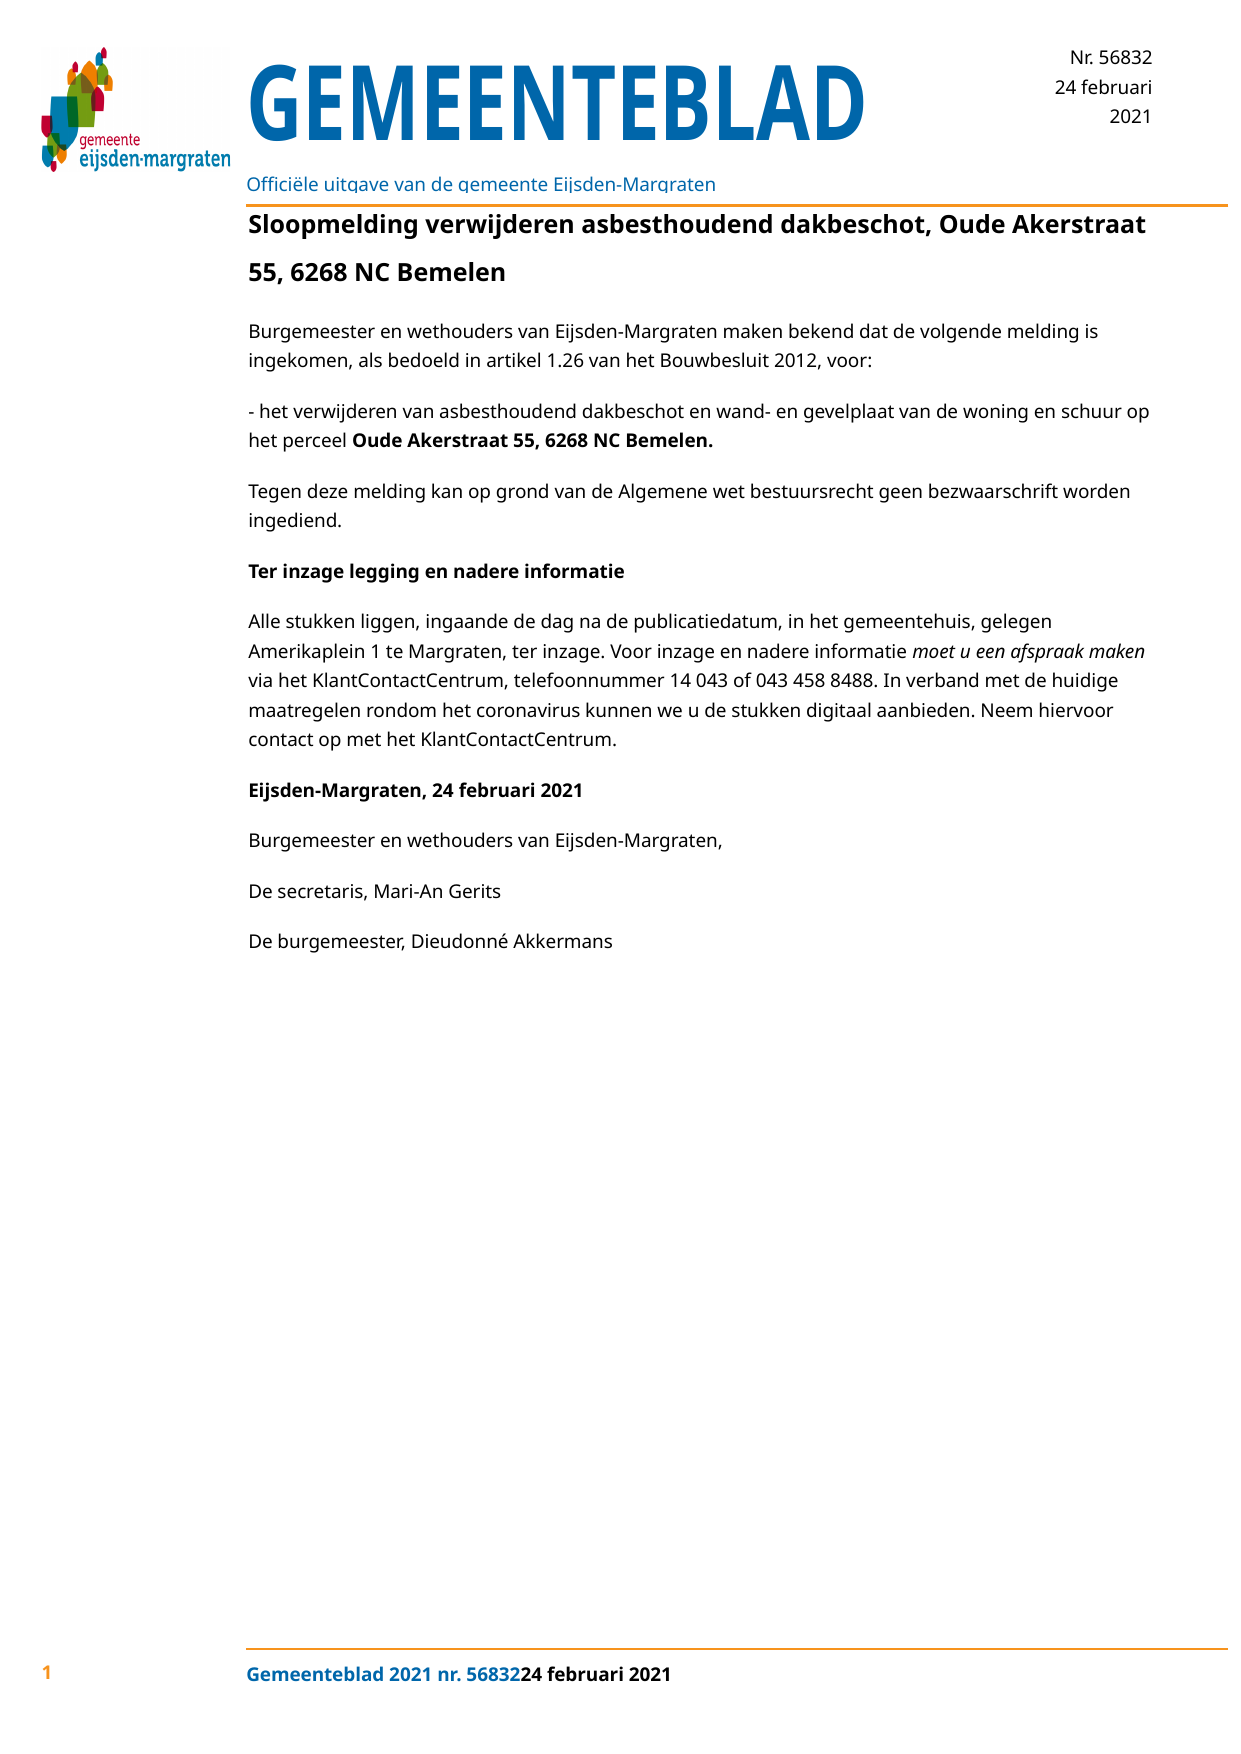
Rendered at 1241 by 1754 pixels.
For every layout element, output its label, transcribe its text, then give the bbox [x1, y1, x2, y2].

text De burgemeester, Dieudonné Akkermans [248, 928, 1152, 954]
text Alle stukken liggen, ingaande de dag na de publicatiedatum, in het gemeentehuis, gelegen Amerikaplein 1 te Margraten, ter inzage. Voor inzage en nadere informatie moet u een afspraak maken via het KlantContactCentrum, telefoonnummer 14 043 of 043 458 8488. In verband met de huidige maatregelen rondom het coronavirus kunnen we u de stukken digitaal aanbieden. Neem hiervoor contact op met het KlantContactCentrum. [248, 608, 1152, 752]
text De secretaris, Mari-An Gerits [248, 878, 1152, 904]
text Ter inzage legging en nadere informatie [248, 558, 1152, 584]
text Burgemeester en wethouders van Eijsden-Margraten, [248, 827, 1152, 853]
text Eijsden-Margraten, 24 februari 2021 [248, 777, 1152, 803]
text Burgemeester en wethouders van Eijsden-Margraten maken bekend dat de volgende melding is ingekomen, als bedoeld in artikel 1.26 van het Bouwbesluit 2012, voor: [248, 318, 1152, 373]
picture [41, 47, 231, 172]
text Sloopmelding verwijderen asbesthoudend dakbeschot, Oude Akerstraat 55, 6268 NC Bemelen [248, 207, 1152, 288]
text Tegen deze melding kan op grond van de Algemene wet bestuursrecht geen bezwaarschrift worden ingediend. [248, 478, 1152, 533]
text - het verwijderen van asbesthoudend dakbeschot en wand- en gevelplaat van de woning en schuur op het perceel Oude Akerstraat 55, 6268 NC Bemelen. [248, 398, 1152, 453]
